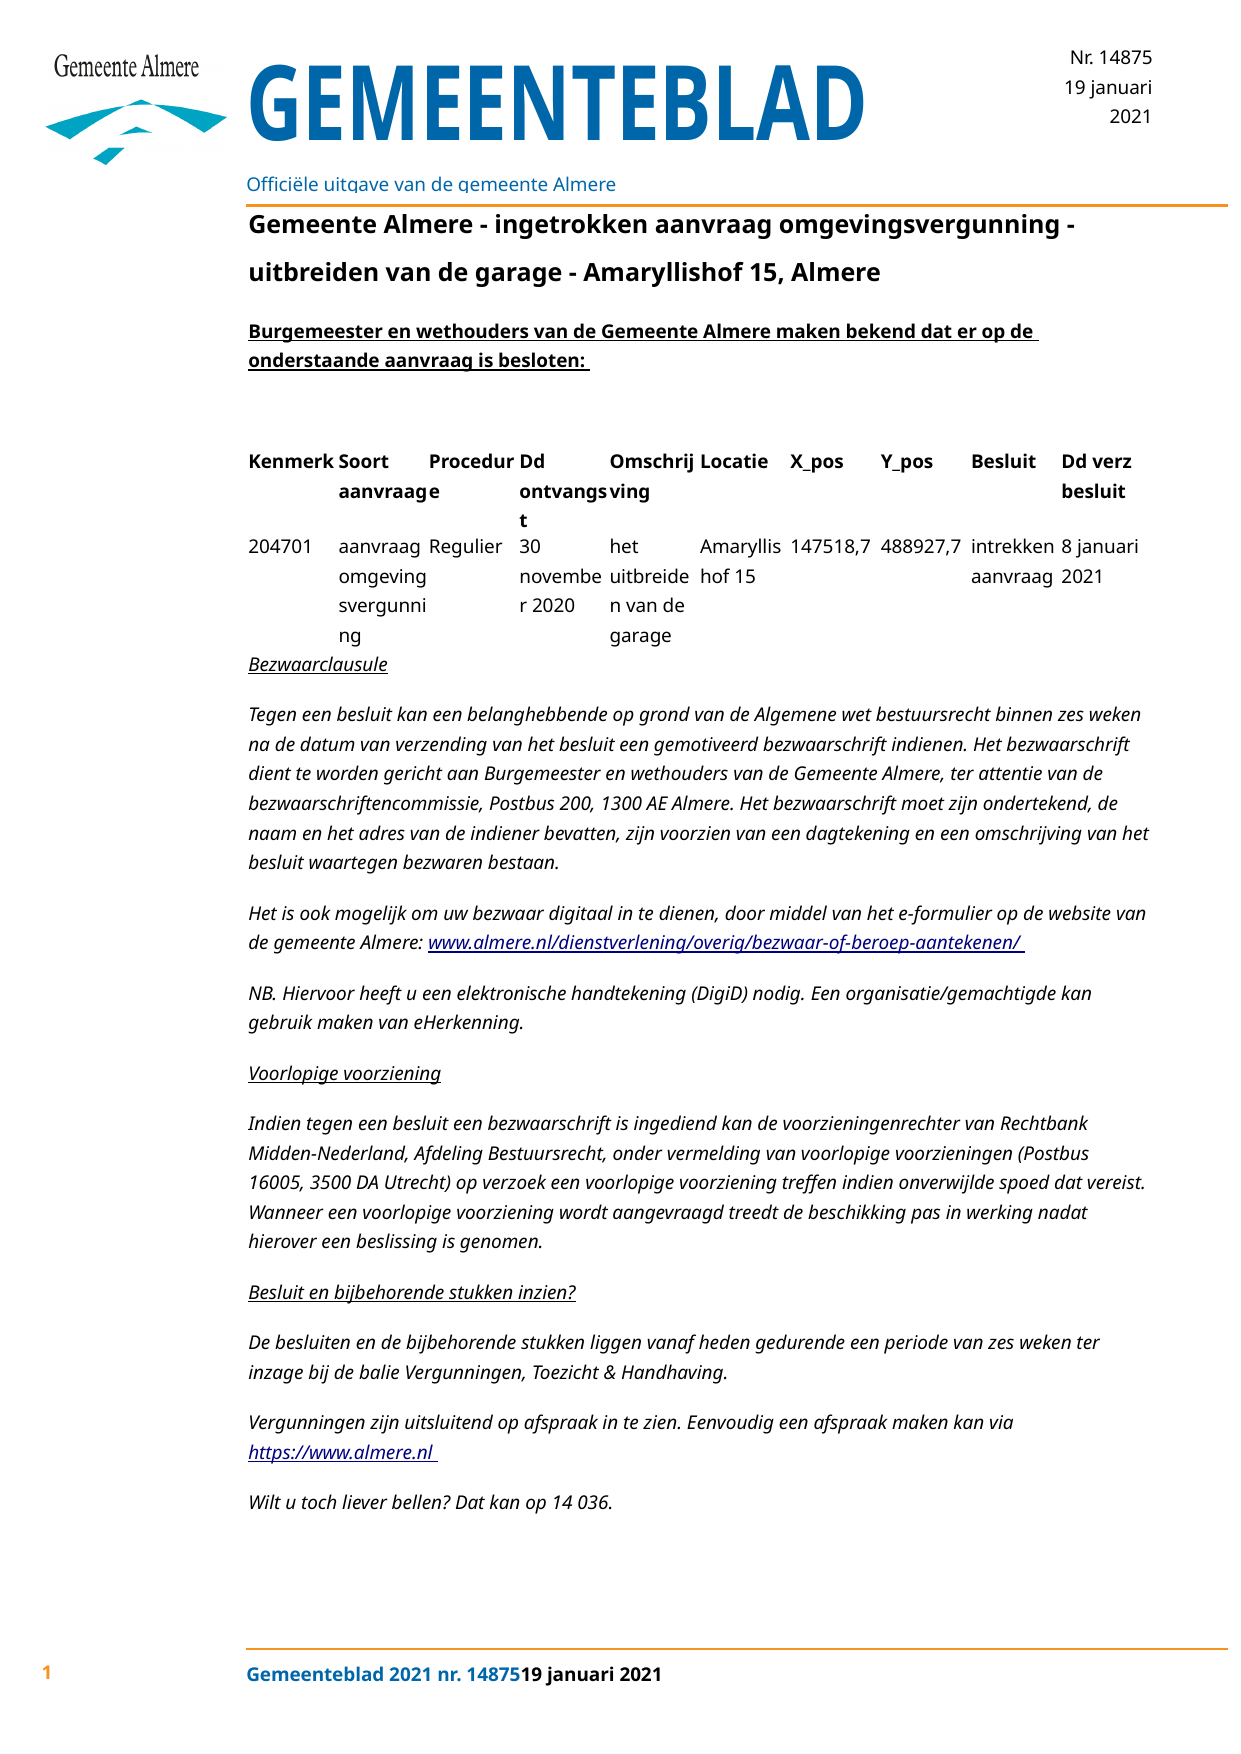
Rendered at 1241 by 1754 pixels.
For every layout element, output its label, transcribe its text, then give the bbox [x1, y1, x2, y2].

table_header Dd verz besluit [1061, 449, 1152, 533]
text Indien tegen een besluit een bezwaarschrift is ingediend kan de voorzieningenrechter van Rechtbank Midden-Nederland, Afdeling Bestuursrecht, onder vermelding van voorlopige voorzieningen (Postbus 16005, 3500 DA Utrecht) op verzoek een voorlopige voorziening treffen indien onverwijlde spoed dat vereist. Wanneer een voorlopige voorziening wordt aangevraagd treedt de beschikking pas in werking nadat hierover een beslissing is genomen. [248, 1110, 1152, 1254]
table_cell 8 januari 2021 [1061, 533, 1152, 648]
text Vergunningen zijn uitsluitend op afspraak in te zien. Eenvoudig een afspraak maken kan via https://www.almere.nl [248, 1409, 1152, 1465]
table_cell Amaryllishof 15 [700, 533, 790, 648]
text Burgemeester en wethouders van de Gemeente Almere maken bekend dat er op de onderstaande aanvraag is besloten: [248, 318, 1152, 373]
text De besluiten en de bijbehorende stukken liggen vanaf heden gedurende een periode van zes weken ter inzage bij de balie Vergunningen, Toezicht & Handhaving. [248, 1329, 1152, 1385]
text Wilt u toch liever bellen? Dat kan op 14 036. [248, 1489, 1152, 1515]
text Bezwaarclausule [248, 651, 1152, 677]
table_cell 147518,7 [790, 533, 881, 648]
table_header X_pos [790, 449, 881, 533]
table_header Locatie [700, 449, 790, 533]
text Gemeente Almere - ingetrokken aanvraag omgevingsvergunning - uitbreiden van de garage - Amaryllishof 15, Almere [248, 207, 1152, 288]
text Het is ook mogelijk om uw bezwaar digitaal in te dienen, door middel van het e-formulier op de website van de gemeente Almere: www.almere.nl/dienstverlening/overig/bezwaar-of-beroep-aantekenen/ [248, 900, 1152, 955]
table_cell het uitbreiden van de garage [609, 533, 700, 648]
table_header Y_pos [881, 449, 971, 533]
table_cell Regulier [429, 533, 519, 648]
text Voorlopige voorziening [248, 1060, 1152, 1086]
text NB. Hiervoor heeft u een elektronische handtekening (DigiD) nodig. Een organisatie/gemachtigde kan gebruik maken van eHerkenning. [248, 980, 1152, 1035]
table_header Soort aanvraag [338, 449, 429, 533]
table_cell aanvraag omgevingsvergunning [338, 533, 429, 648]
text Besluit en bijbehorende stukken inzien? [248, 1279, 1152, 1305]
table_cell 204701 [248, 533, 338, 648]
table_cell 30 november 2020 [519, 533, 609, 648]
text Tegen een besluit kan een belanghebbende op grond van de Algemene wet bestuursrecht binnen zes weken na de datum van verzending van het besluit een gemotiveerd bezwaarschrift indienen. Het bezwaarschrift dient te worden gericht aan Burgemeester en wethouders van de Gemeente Almere, ter attentie van de bezwaarschriftencommissie, Postbus 200, 1300 AE Almere. Het bezwaarschrift moet zijn ondertekend, de naam en het adres van de indiener bevatten, zijn voorzien van een dagtekening en een omschrijving van het besluit waartegen bezwaren bestaan. [248, 701, 1152, 875]
table_cell 488927,7 [881, 533, 971, 648]
table_header Omschrijving [609, 449, 700, 533]
table_header Dd ontvangst [519, 449, 609, 533]
table_cell intrekken aanvraag [971, 533, 1061, 648]
table_header Procedure [429, 449, 519, 533]
table_header Besluit [971, 449, 1061, 533]
picture [41, 47, 231, 172]
table_header Kenmerk [248, 449, 338, 533]
